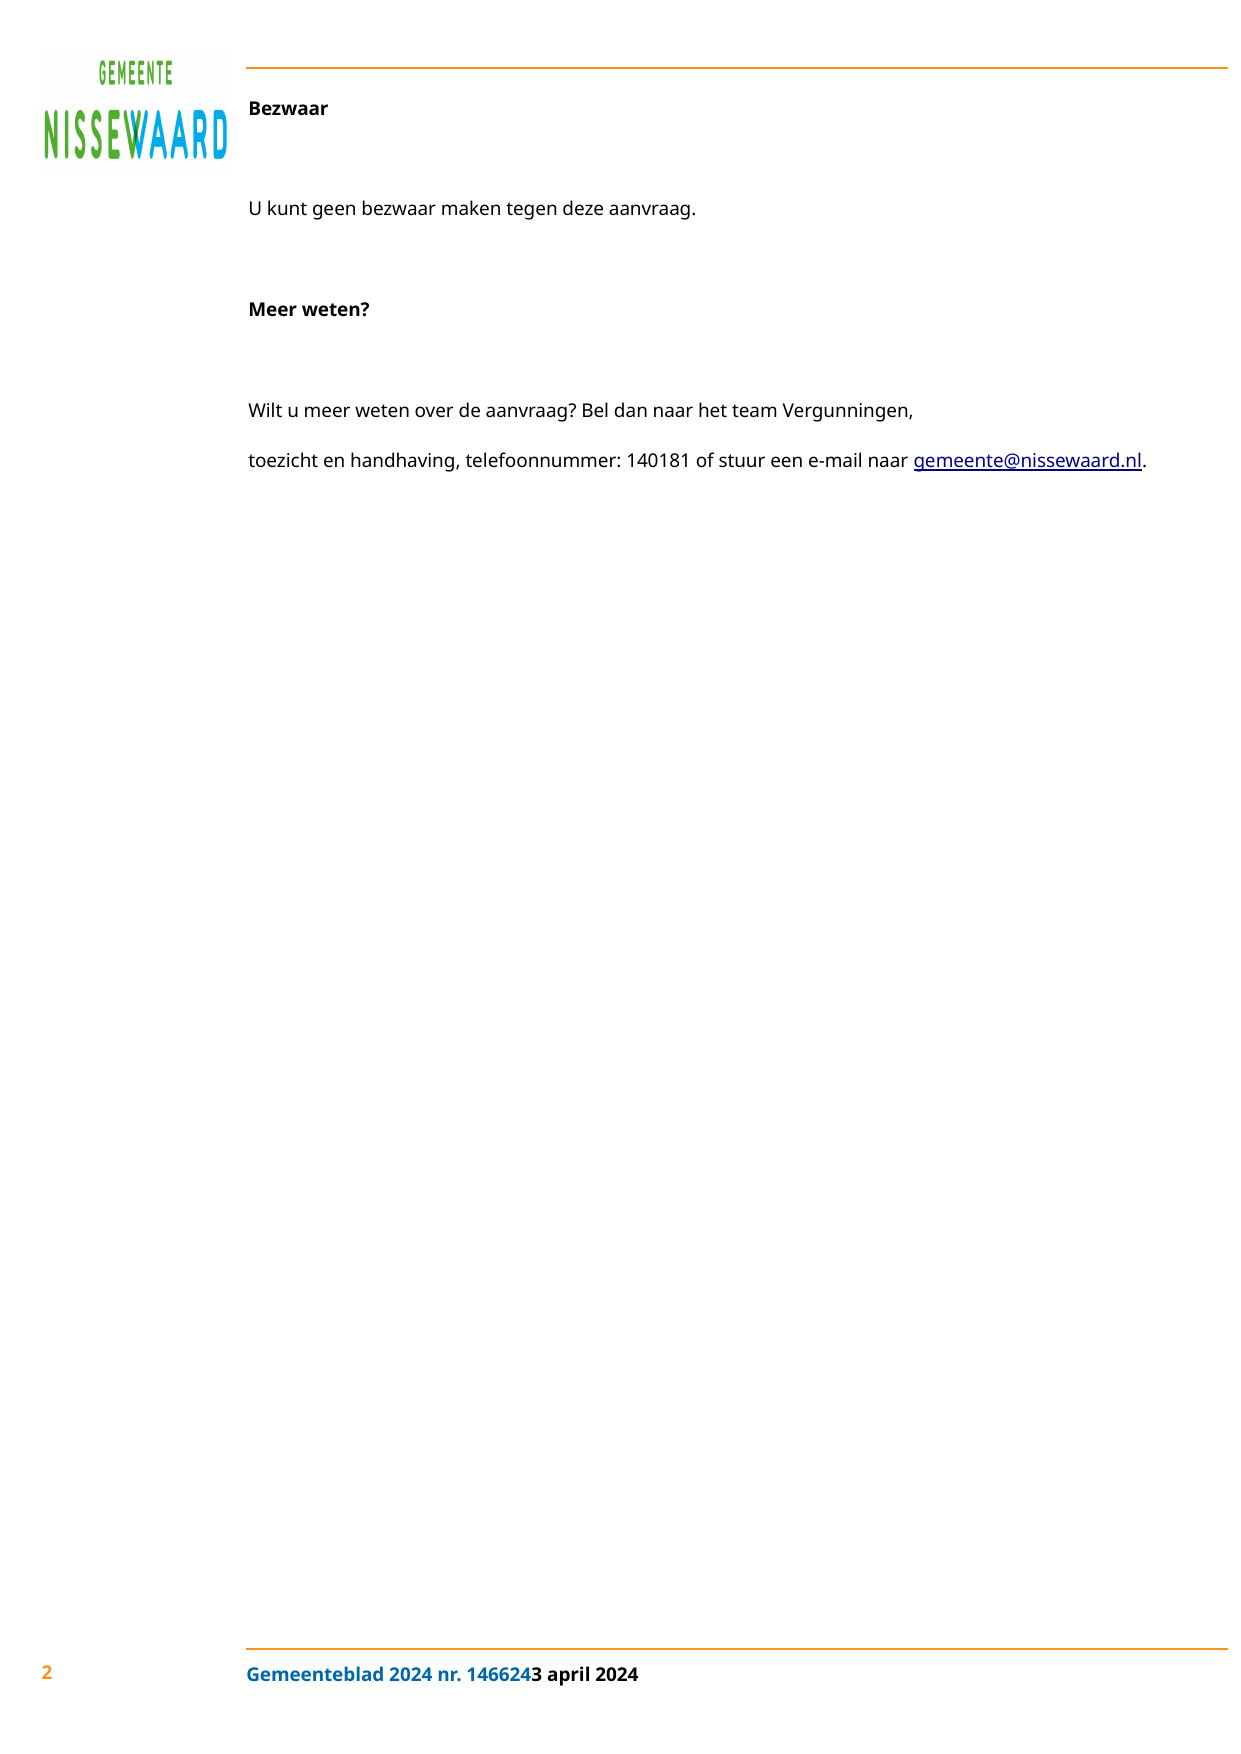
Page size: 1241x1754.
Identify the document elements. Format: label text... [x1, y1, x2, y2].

text Wilt u meer weten over de aanvraag? Bel dan naar het team Vergunningen, [248, 397, 1152, 423]
text Meer weten? [248, 296, 1152, 322]
picture [41, 47, 231, 172]
text Bezwaar [248, 95, 1152, 121]
text toezicht en handhaving, telefoonnummer: 140181 of stuur een e-mail naar gemeente@nissewaard.nl. [248, 448, 1152, 473]
text U kunt geen bezwaar maken tegen deze aanvraag. [248, 196, 1152, 221]
